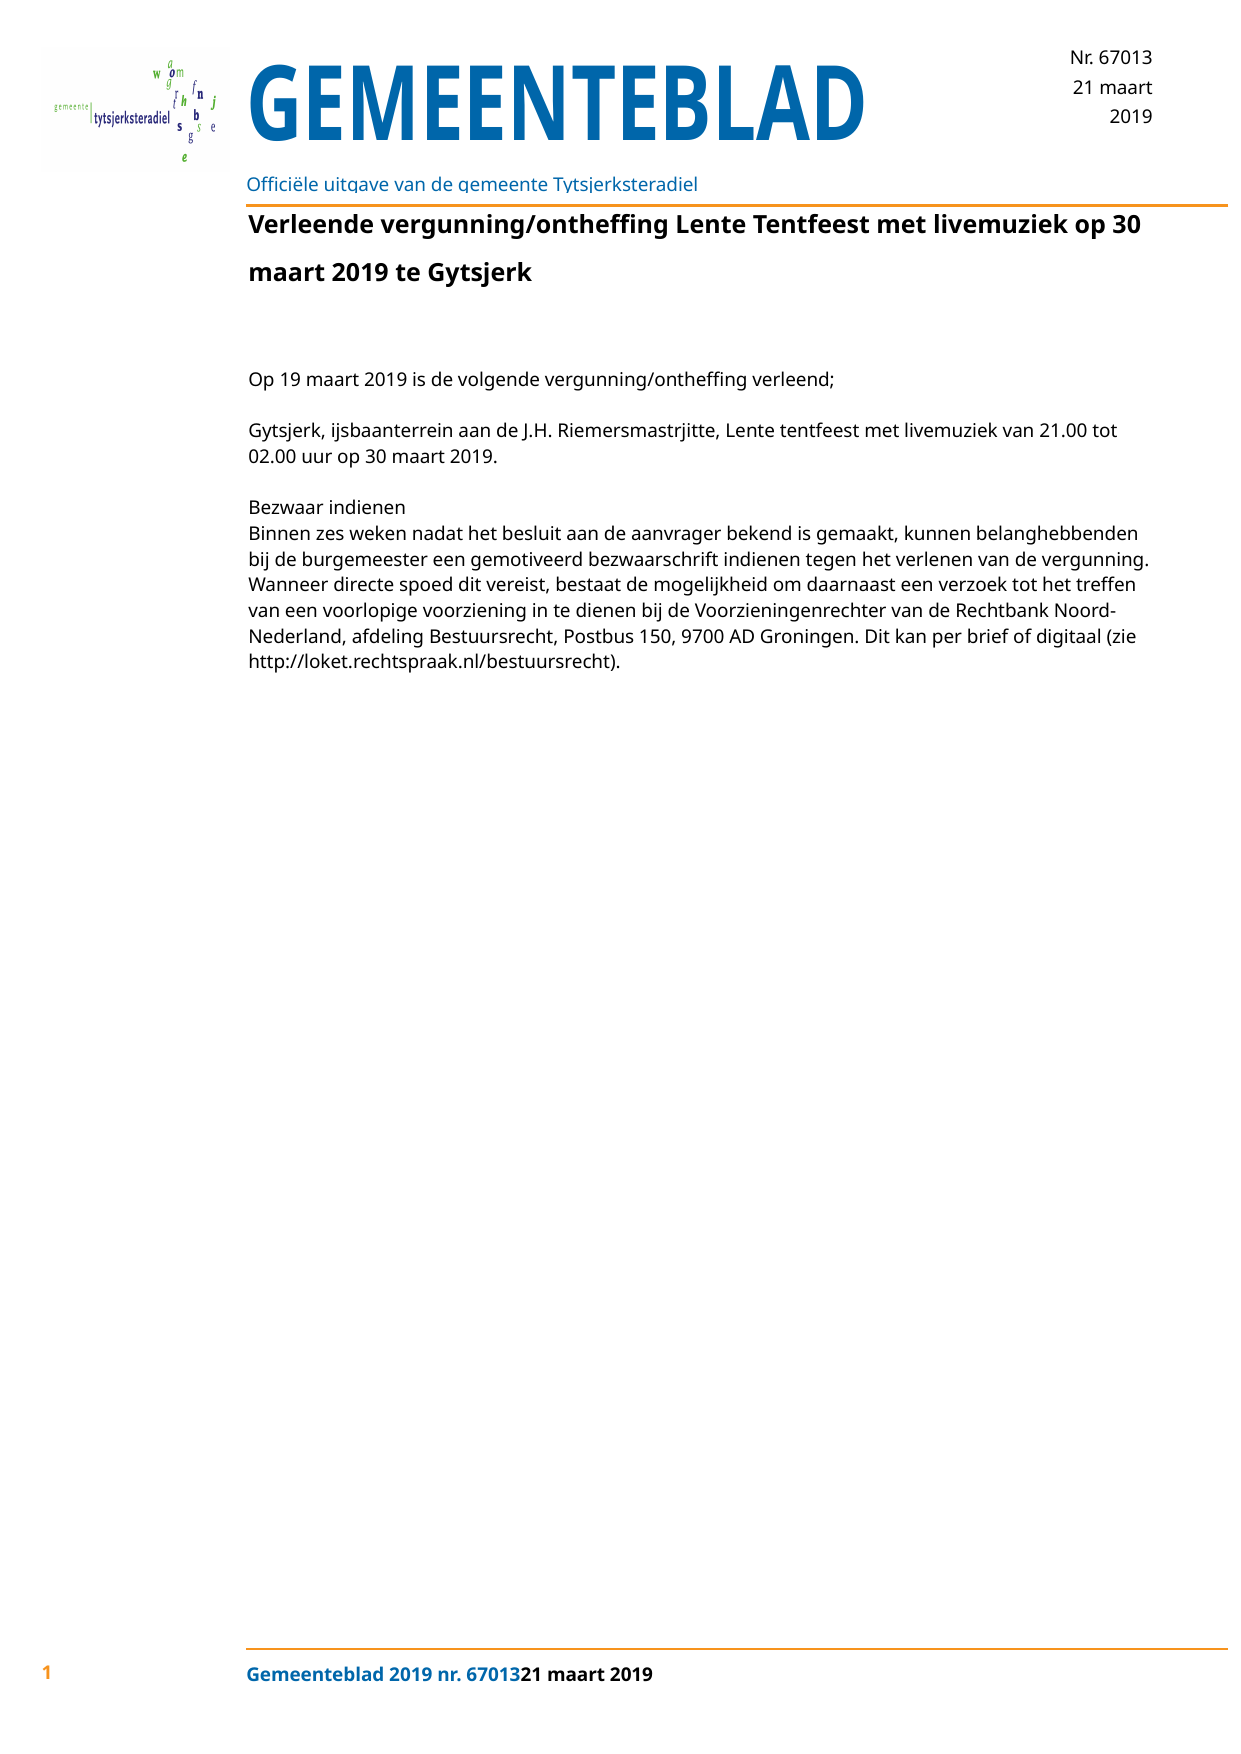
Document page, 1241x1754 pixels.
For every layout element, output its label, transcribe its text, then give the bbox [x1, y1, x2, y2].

text Op 19 maart 2019 is de volgende vergunning/ontheffing verleend; [248, 366, 1152, 391]
text Verleende vergunning/ontheffing Lente Tentfeest met livemuziek op 30 maart 2019 te Gytsjerk [248, 207, 1152, 288]
picture [41, 47, 231, 172]
text Bezwaar indienen [248, 494, 1152, 520]
text Gytsjerk, ijsbaanterrein aan de J.H. Riemersmastrjitte, Lente tentfeest met livemuziek van 21.00 tot 02.00 uur op 30 maart 2019. [248, 417, 1152, 469]
text Binnen zes weken nadat het besluit aan de aanvrager bekend is gemaakt, kunnen belanghebbenden bij de burgemeester een gemotiveerd bezwaarschrift indienen tegen het verlenen van de vergunning. Wanneer directe spoed dit vereist, bestaat de mogelijkheid om daarnaast een verzoek tot het treffen van een voorlopige voorziening in te dienen bij de Voorzieningenrechter van de Rechtbank Noord-Nederland, afdeling Bestuursrecht, Postbus 150, 9700 AD Groningen. Dit kan per brief of digitaal (zie http://loket.rechtspraak.nl/bestuursrecht). [248, 520, 1152, 674]
